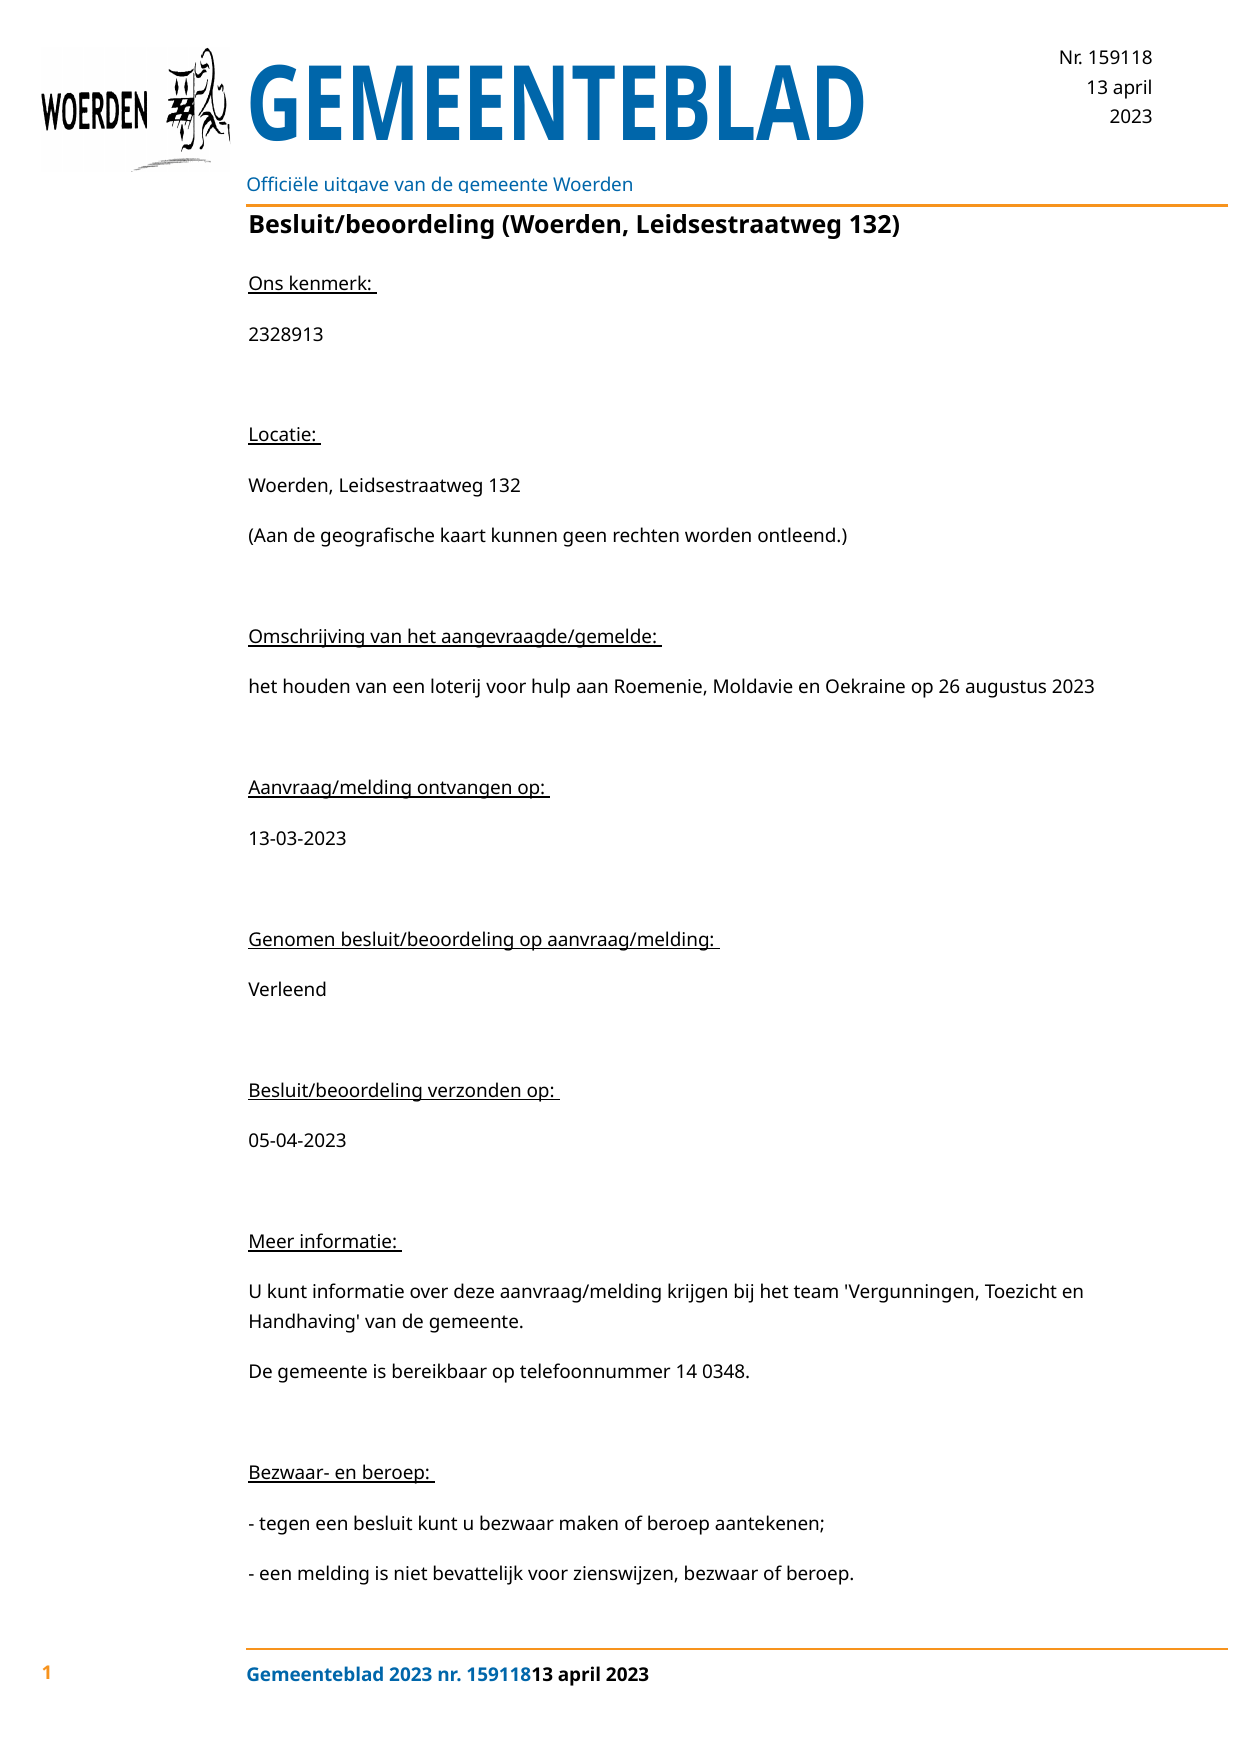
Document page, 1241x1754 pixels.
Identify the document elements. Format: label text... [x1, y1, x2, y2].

text 05-04-2023 [248, 1127, 1152, 1153]
text Omschrijving van het aangevraagde/gemelde: [248, 623, 1152, 649]
text Besluit/beoordeling verzonden op: [248, 1077, 1152, 1103]
text Besluit/beoordeling (Woerden, Leidsestraatweg 132) [248, 207, 1152, 241]
text 13-03-2023 [248, 825, 1152, 851]
text Woerden, Leidsestraatweg 132 [248, 472, 1152, 498]
text Genomen besluit/beoordeling op aanvraag/melding: [248, 926, 1152, 951]
text Verleend [248, 976, 1152, 1002]
text 2328913 [248, 321, 1152, 346]
text Ons kenmerk: [248, 270, 1152, 296]
text (Aan de geografische kaart kunnen geen rechten worden ontleend.) [248, 522, 1152, 548]
text Bezwaar- en beroep: [248, 1459, 1152, 1485]
text De gemeente is bereikbaar op telefoonnummer 14 0348. [248, 1359, 1152, 1384]
text - een melding is niet bevattelijk voor zienswijzen, bezwaar of beroep. [248, 1560, 1152, 1586]
text Aanvraag/melding ontvangen op: [248, 774, 1152, 800]
picture [41, 47, 231, 172]
text het houden van een loterij voor hulp aan Roemenie, Moldavie en Oekraine op 26 augustus 2023 [248, 674, 1152, 699]
text - tegen een besluit kunt u bezwaar maken of beroep aantekenen; [248, 1510, 1152, 1536]
text U kunt informatie over deze aanvraag/melding krijgen bij het team 'Vergunningen, Toezicht en Handhaving' van de gemeente. [248, 1279, 1152, 1334]
text Meer informatie: [248, 1228, 1152, 1254]
text Locatie: [248, 422, 1152, 447]
